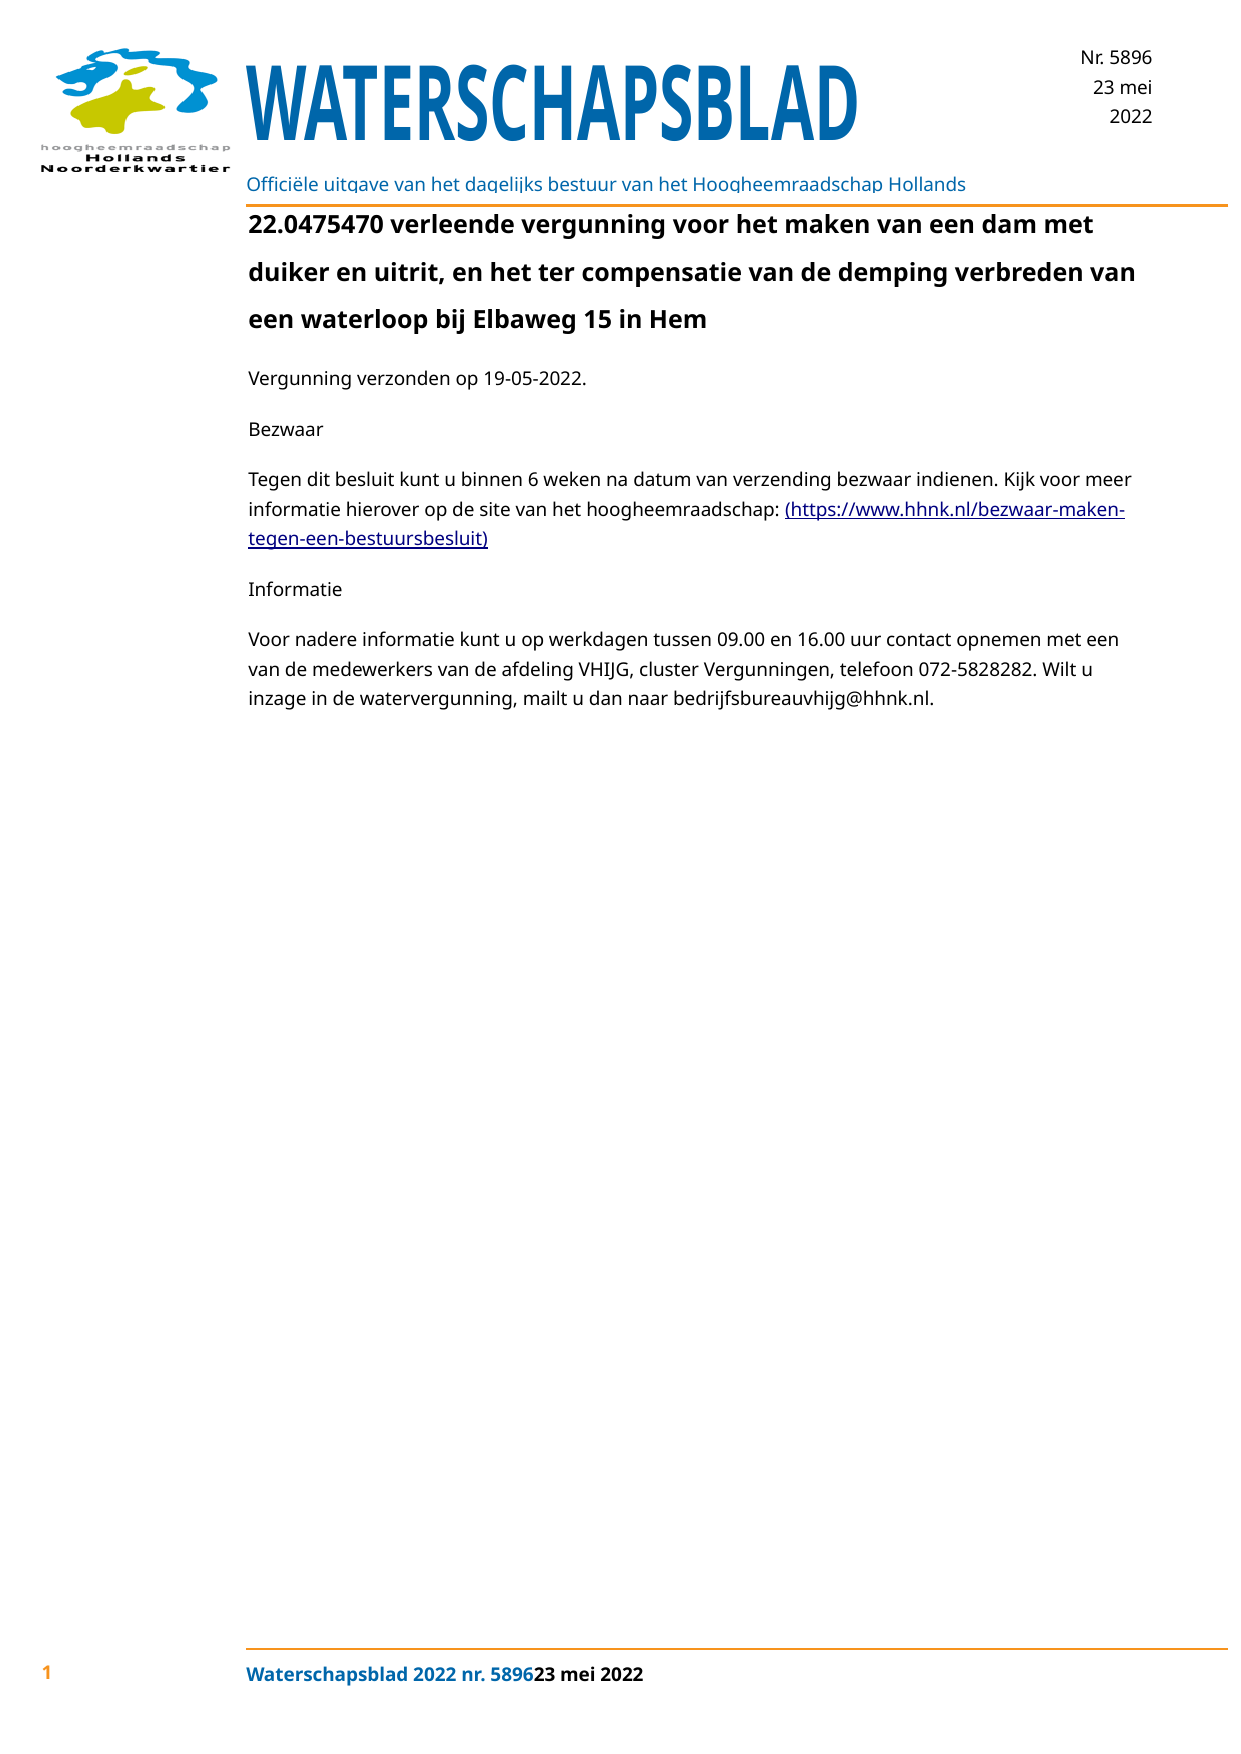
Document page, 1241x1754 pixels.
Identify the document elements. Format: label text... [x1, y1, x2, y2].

text Bezwaar [248, 416, 1152, 442]
text Informatie [248, 576, 1152, 602]
picture [41, 47, 231, 172]
text Tegen dit besluit kunt u binnen 6 weken na datum van verzending bezwaar indienen. Kijk voor meer informatie hierover op de site van het hoogheemraadschap: (https://www.hhnk.nl/bezwaar-maken-tegen-een-bestuursbesluit) [248, 466, 1152, 551]
text Vergunning verzonden op 19-05-2022. [248, 366, 1152, 391]
text Voor nadere informatie kunt u op werkdagen tussen 09.00 en 16.00 uur contact opnemen met een van de medewerkers van de afdeling VHIJG, cluster Vergunningen, telefoon 072-5828282. Wilt u inzage in de watervergunning, mailt u dan naar bedrijfsbureauvhijg@hhnk.nl. [248, 626, 1152, 711]
text 22.0475470 verleende vergunning voor het maken van een dam met duiker en uitrit, en het ter compensatie van de demping verbreden van een waterloop bij Elbaweg 15 in Hem [248, 207, 1152, 336]
